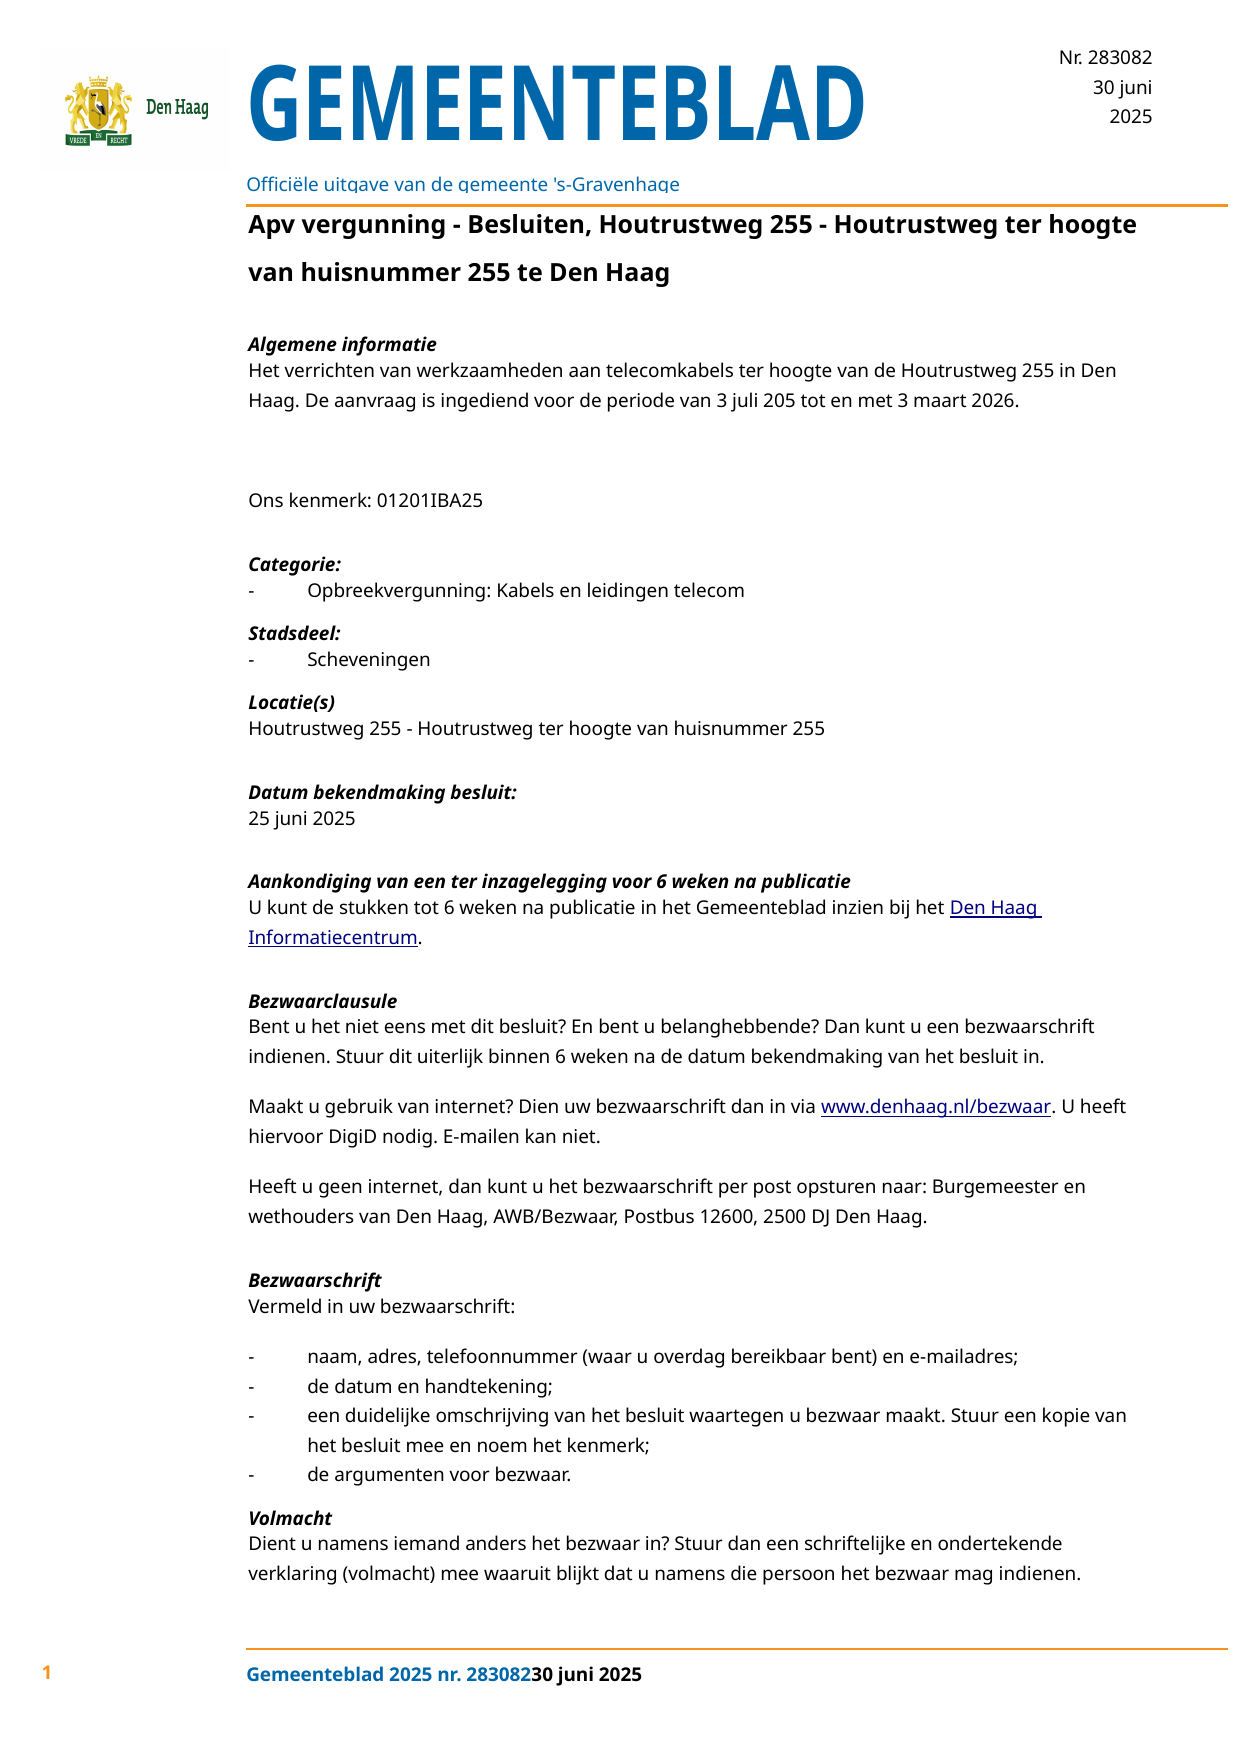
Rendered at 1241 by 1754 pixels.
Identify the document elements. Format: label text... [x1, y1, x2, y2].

text Houtrustweg 255 - Houtrustweg ter hoogte van huisnummer 255 [248, 715, 1152, 741]
text Ons kenmerk: 01201IBA25 [248, 488, 1152, 513]
list de argumenten voor bezwaar. [248, 1462, 1152, 1487]
text Dient u namens iemand anders het bezwaar in? Stuur dan een schriftelijke en ondertekende verklaring (volmacht) mee waaruit blijkt dat u namens die persoon het bezwaar mag indienen. [248, 1531, 1152, 1586]
text Algemene informatie [248, 331, 1152, 357]
text Bent u het niet eens met dit besluit? En bent u belanghebbende? Dan kunt u een bezwaarschrift indienen. Stuur dit uiterlijk binnen 6 weken na de datum bekendmaking van het besluit in. [248, 1014, 1152, 1069]
text Maakt u gebruik van internet? Dien uw bezwaarschrift dan in via www.denhaag.nl/bezwaar. U heeft hiervoor DigiD nodig. E-mailen kan niet. [248, 1094, 1152, 1149]
text Stadsdeel: [248, 620, 1152, 646]
text Volmacht [248, 1505, 1152, 1531]
text 25 juni 2025 [248, 805, 1152, 830]
list Scheveningen [248, 646, 1152, 672]
text Locatie(s) [248, 689, 1152, 715]
list een duidelijke omschrijving van het besluit waartegen u bezwaar maakt. Stuur een kopie van het besluit mee en noem het kenmerk; [248, 1402, 1152, 1458]
text Aankondiging van een ter inzagelegging voor 6 weken na publicatie [248, 869, 1152, 894]
text Categorie: [248, 552, 1152, 577]
list naam, adres, telefoonnummer (waar u overdag bereikbaar bent) en e-mailadres; [248, 1343, 1152, 1369]
text Bezwaarschrift [248, 1267, 1152, 1293]
text Bezwaarclausule [248, 988, 1152, 1014]
text Heeft u geen internet, dan kunt u het bezwaarschrift per post opsturen naar: Burgemeester en wethouders van Den Haag, AWB/Bezwaar, Postbus 12600, 2500 DJ Den Haag. [248, 1174, 1152, 1229]
picture [41, 47, 231, 172]
list Opbreekvergunning: Kabels en leidingen telecom [248, 577, 1152, 603]
list de datum en handtekening; [248, 1373, 1152, 1399]
text Het verrichten van werkzaamheden aan telecomkabels ter hoogte van de Houtrustweg 255 in Den Haag. De aanvraag is ingediend voor de periode van 3 juli 205 tot en met 3 maart 2026. [248, 357, 1152, 412]
text Datum bekendmaking besluit: [248, 779, 1152, 805]
text Apv vergunning - Besluiten, Houtrustweg 255 - Houtrustweg ter hoogte van huisnummer 255 te Den Haag [248, 207, 1152, 288]
text U kunt de stukken tot 6 weken na publicatie in het Gemeenteblad inzien bij het Den Haag Informatiecentrum. [248, 894, 1152, 950]
text Vermeld in uw bezwaarschrift: [248, 1293, 1152, 1319]
